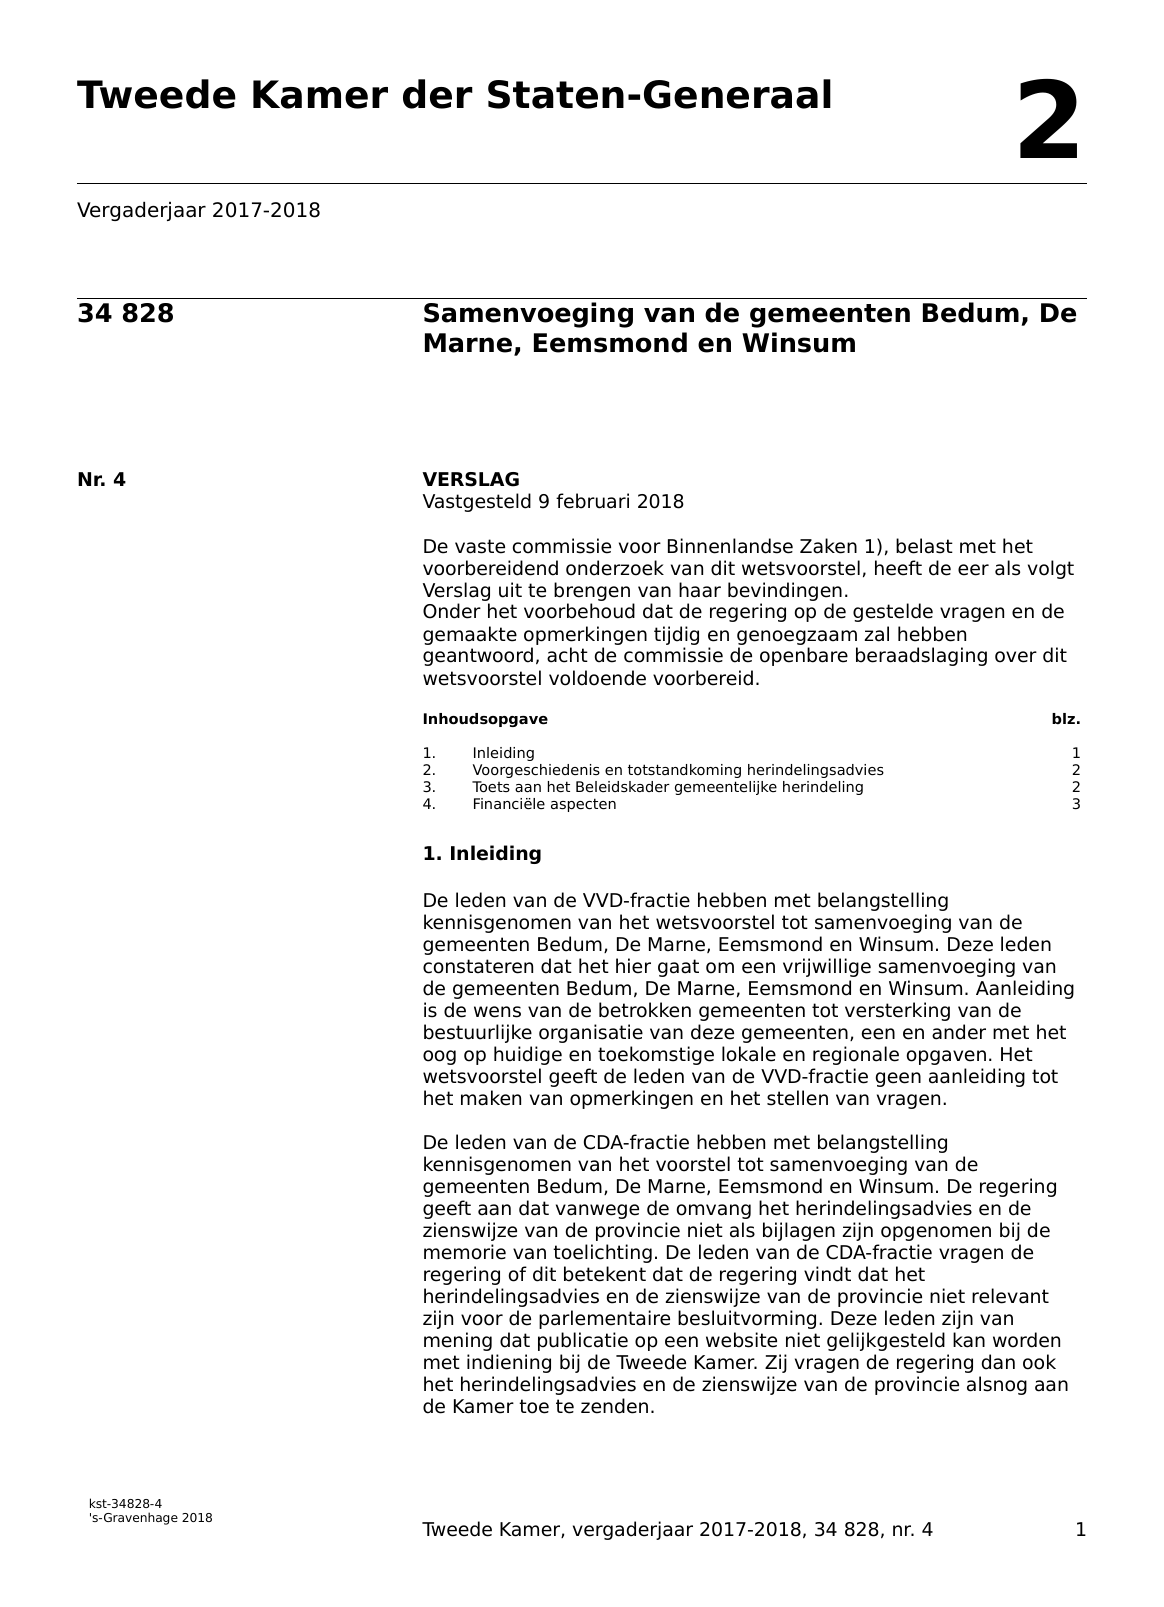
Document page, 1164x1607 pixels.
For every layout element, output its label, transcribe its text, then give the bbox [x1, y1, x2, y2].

text De vaste commissie voor Binnenlandse Zaken 1), belast met het voorbereidend onderzoek van dit wetsvoorstel, heeft de eer als volgt Verslag uit te brengen van haar bevindingen. [422, 536, 1087, 601]
text kst-34828-4 [88, 1497, 323, 1511]
table_cell Toets aan het Beleidskader gemeentelijke herindeling [467, 779, 1028, 796]
text De leden van de VVD-fractie hebben met belangstelling kennisgenomen van het wetsvoorstel tot samenvoeging van de gemeenten Bedum, De Marne, Eemsmond en Winsum. Deze leden constateren dat het hier gaat om een vrijwillige samenvoeging van de gemeenten Bedum, De Marne, Eemsmond en Winsum. Aanleiding is de wens van de betrokken gemeenten tot versterking van de bestuurlijke organisatie van deze gemeenten, een en ander met het oog op huidige en toekomstige lokale en regionale opgaven. Het wetsvoorstel geeft de leden van de VVD-fractie geen aanleiding tot het maken van opmerkingen en het stellen van vragen. [422, 890, 1087, 1110]
subtitle 1. Inleiding [422, 843, 1087, 865]
table_cell [422, 728, 1028, 745]
table_header 2 [886, 59, 1087, 183]
table_cell [1028, 728, 1087, 745]
table_cell Financiële aspecten [467, 796, 1028, 813]
subtitle Nr. 4 VERSLAG [77, 469, 1087, 491]
text Vastgesteld 9 februari 2018 [422, 491, 1087, 513]
table_cell 2 [1028, 779, 1087, 796]
table_cell 3. [422, 779, 467, 796]
table_cell Inleiding [467, 745, 1028, 762]
table_cell 3 [1028, 796, 1087, 813]
table_cell Voorgeschiedenis en totstandkoming herindelingsadvies [467, 762, 1028, 779]
text Onder het voorbehoud dat de regering op de gestelde vragen en de gemaakte opmerkingen tijdig en genoegzaam zal hebben geantwoord, acht de commissie de openbare beraadslaging over dit wetsvoorstel voldoende voorbereid. [422, 601, 1087, 689]
text De leden van de CDA-fractie hebben met belangstelling kennisgenomen van het voorstel tot samenvoeging van de gemeenten Bedum, De Marne, Eemsmond en Winsum. De regering geeft aan dat vanwege de omvang het herindelingsadvies en de zienswijze van de provincie niet als bijlagen zijn opgenomen bij de memorie van toelichting. De leden van de CDA-fractie vragen de regering of dit betekent dat de regering vindt dat het herindelingsadvies en de zienswijze van de provincie niet relevant zijn voor de parlementaire besluitvorming. Deze leden zijn van mening dat publicatie op een website niet gelijkgesteld kan worden met indiening bij de Tweede Kamer. Zij vragen de regering dan ook het herindelingsadvies en de zienswijze van de provincie alsnog aan de Kamer toe te zenden. [422, 1132, 1087, 1418]
subtitle 34 828 Samenvoeging van de gemeenten Bedum, De Marne, Eemsmond en Winsum [77, 299, 1087, 358]
table_cell Vergaderjaar 2017-2018 [77, 184, 1087, 298]
text 's-Gravenhage 2018 [88, 1511, 323, 1525]
table_cell 2 [1028, 762, 1087, 779]
table_header blz. [1028, 711, 1087, 728]
table_header Inhoudsopgave [422, 711, 1028, 728]
table_cell 2. [422, 762, 467, 779]
table_cell 1 [1028, 745, 1087, 762]
table_cell 4. [422, 796, 467, 813]
table_header Tweede Kamer der Staten-Generaal [77, 59, 886, 183]
table_cell 1. [422, 745, 467, 762]
